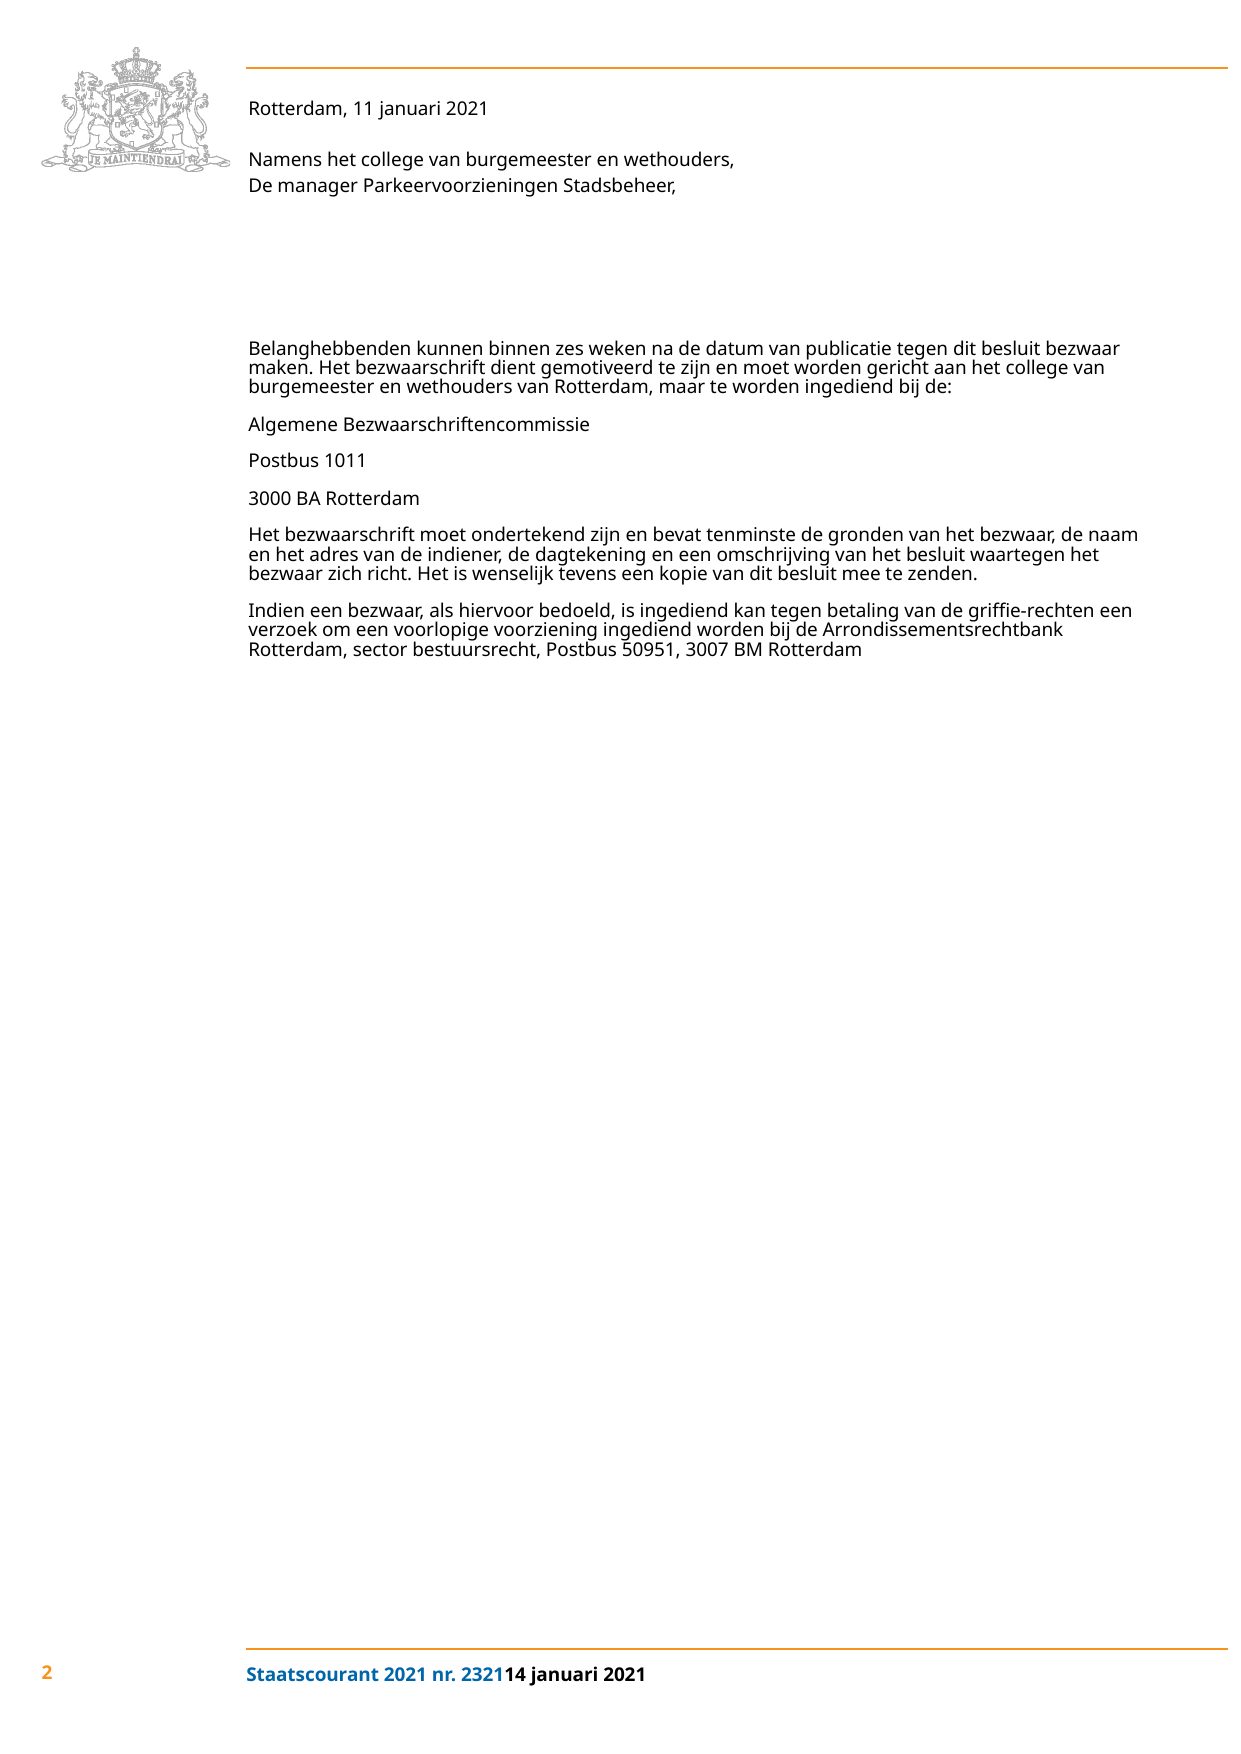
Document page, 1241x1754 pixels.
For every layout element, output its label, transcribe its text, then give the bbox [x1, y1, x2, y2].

text Namens het college van burgemeester en wethouders, [248, 146, 1152, 172]
text 3000 BA Rotterdam [248, 489, 1152, 509]
text Rotterdam, 11 januari 2021 [248, 95, 1152, 121]
text Het bezwaarschrift moet ondertekend zijn en bevat tenminste de gronden van het bezwaar, de naam en het adres van de indiener, de dagtekening en een omschrijving van het besluit waartegen het bezwaar zich richt. Het is wenselijk tevens een kopie van dit besluit mee te zenden. [248, 526, 1152, 584]
text Postbus 1011 [248, 452, 1152, 472]
text Algemene Bezwaarschriftencommissie [248, 416, 1152, 435]
text Indien een bezwaar, als hiervoor bedoeld, is ingediend kan tegen betaling van de griffie-rechten een verzoek om een voorlopige voorziening ingediend worden bij de Arrondissementsrechtbank Rotterdam, sector bestuursrecht, Postbus 50951, 3007 BM Rotterdam [248, 602, 1152, 660]
text De manager Parkeervoorzieningen Stadsbeheer, [248, 172, 1152, 198]
text Belanghebbenden kunnen binnen zes weken na de datum van publicatie tegen dit besluit bezwaar maken. Het bezwaarschrift dient gemotiveerd te zijn en moet worden gericht aan het college van burgemeester en wethouders van Rotterdam, maar te worden ingediend bij de: [248, 340, 1152, 398]
picture [41, 47, 231, 172]
